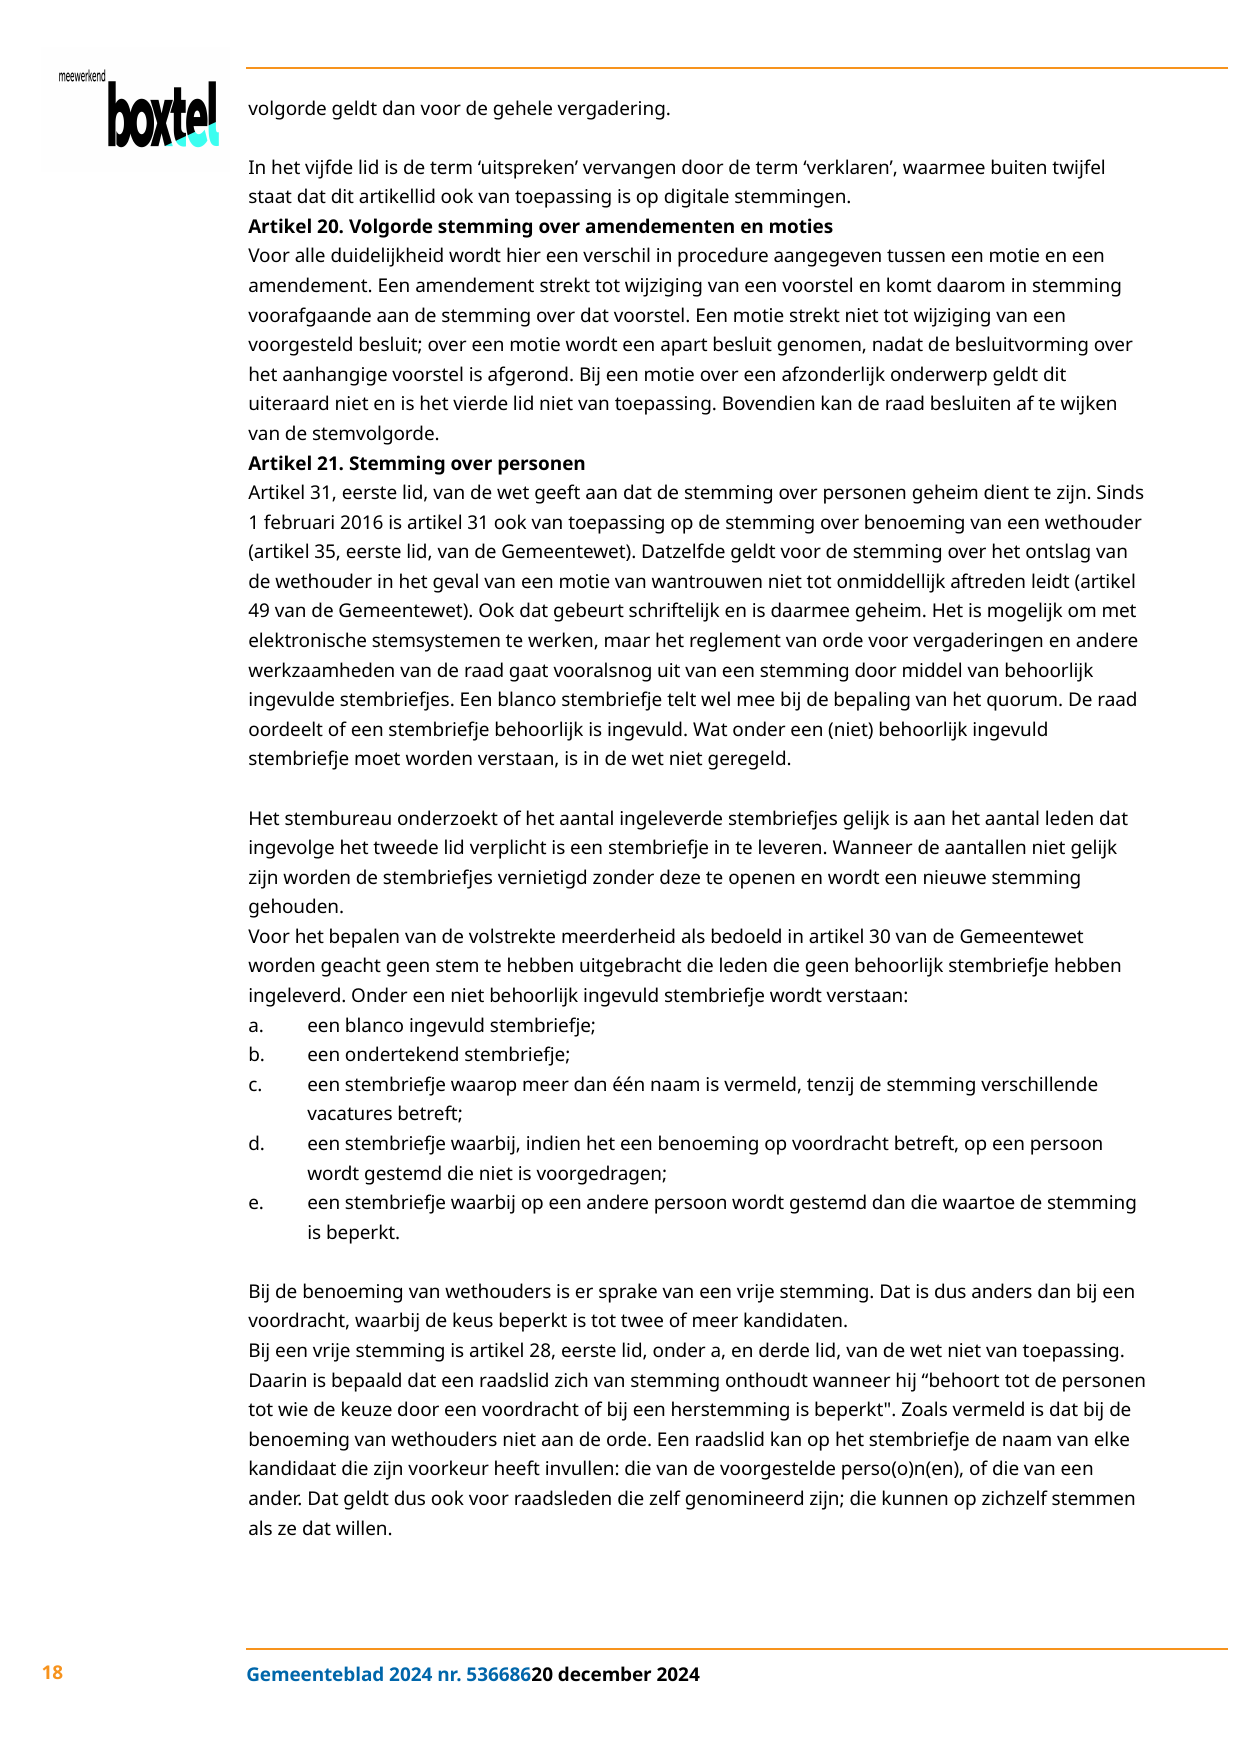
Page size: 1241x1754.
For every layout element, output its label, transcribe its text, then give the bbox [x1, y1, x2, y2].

list een stembriefje waarbij, indien het een benoeming op voordracht betreft, op een persoon wordt gestemd die niet is voorgedragen; [248, 1130, 1152, 1186]
text Artikel 21. Stemming over personen [248, 450, 1152, 476]
list een blanco ingevuld stembriefje; [248, 1012, 1152, 1038]
list een ondertekend stembriefje; [248, 1041, 1152, 1067]
text Bij een vrije stemming is artikel 28, eerste lid, onder a, en derde lid, van de wet niet van toepassing. Daarin is bepaald dat een raadslid zich van stemming onthoudt wanneer hij “behoort tot de personen tot wie de keuze door een voordracht of bij een herstemming is beperkt". Zoals vermeld is dat bij de benoeming van wethouders niet aan de orde. Een raadslid kan op het stembriefje de naam van elke kandidaat die zijn voorkeur heeft invullen: die van de voorgestelde perso(o)n(en), of die van een ander. Dat geldt dus ook voor raadsleden die zelf genomineerd zijn; die kunnen op zichzelf stemmen als ze dat willen. [248, 1337, 1152, 1541]
list een stembriefje waarbij op een andere persoon wordt gestemd dan die waartoe de stemming is beperkt. [248, 1189, 1152, 1245]
text Het stembureau onderzoekt of het aantal ingeleverde stembriefjes gelijk is aan het aantal leden dat ingevolge het tweede lid verplicht is een stembriefje in te leveren. Wanneer de aantallen niet gelijk zijn worden de stembriefjes vernietigd zonder deze te openen en wordt een nieuwe stemming gehouden. [248, 805, 1152, 919]
text Voor het bepalen van de volstrekte meerderheid als bedoeld in artikel 30 van de Gemeentewet worden geacht geen stem te hebben uitgebracht die leden die geen behoorlijk stembriefje hebben [248, 923, 1152, 978]
text Voor alle duidelijkheid wordt hier een verschil in procedure aangegeven tussen een motie en een amendement. Een amendement strekt tot wijziging van een voorstel en komt daarom in stemming voorafgaande aan de stemming over dat voorstel. Een motie strekt niet tot wijziging van een voorgesteld besluit; over een motie wordt een apart besluit genomen, nadat de besluitvorming over het aanhangige voorstel is afgerond. Bij een motie over een afzonderlijk onderwerp geldt dit uiteraard niet en is het vierde lid niet van toepassing. Bovendien kan de raad besluiten af te wijken van de stemvolgorde. [248, 243, 1152, 446]
text ingeleverd. Onder een niet behoorlijk ingevuld stembriefje wordt verstaan: [248, 982, 1152, 1008]
text In het vijfde lid is de term ‘uitspreken’ vervangen door de term ‘verklaren’, waarmee buiten twijfel staat dat dit artikellid ook van toepassing is op digitale stemmingen. [248, 154, 1152, 209]
text volgorde geldt dan voor de gehele vergadering. [248, 95, 1152, 121]
picture [41, 47, 231, 172]
list een stembriefje waarop meer dan één naam is vermeld, tenzij de stemming verschillende vacatures betreft; [248, 1071, 1152, 1126]
text Bij de benoeming van wethouders is er sprake van een vrije stemming. Dat is dus anders dan bij een voordracht, waarbij de keus beperkt is tot twee of meer kandidaten. [248, 1278, 1152, 1333]
text Artikel 31, eerste lid, van de wet geeft aan dat de stemming over personen geheim dient te zijn. Sinds 1 februari 2016 is artikel 31 ook van toepassing op de stemming over benoeming van een wethouder (artikel 35, eerste lid, van de Gemeentewet). Datzelfde geldt voor de stemming over het ontslag van de wethouder in het geval van een motie van wantrouwen niet tot onmiddellijk aftreden leidt (artikel 49 van de Gemeentewet). Ook dat gebeurt schriftelijk en is daarmee geheim. Het is mogelijk om met elektronische stemsystemen te werken, maar het reglement van orde voor vergaderingen en andere werkzaamheden van de raad gaat vooralsnog uit van een stemming door middel van behoorlijk ingevulde stembriefjes. Een blanco stembriefje telt wel mee bij de bepaling van het quorum. De raad oordeelt of een stembriefje behoorlijk is ingevuld. Wat onder een (niet) behoorlijk ingevuld stembriefje moet worden verstaan, is in de wet niet geregeld. [248, 479, 1152, 771]
text Artikel 20. Volgorde stemming over amendementen en moties [248, 213, 1152, 239]
